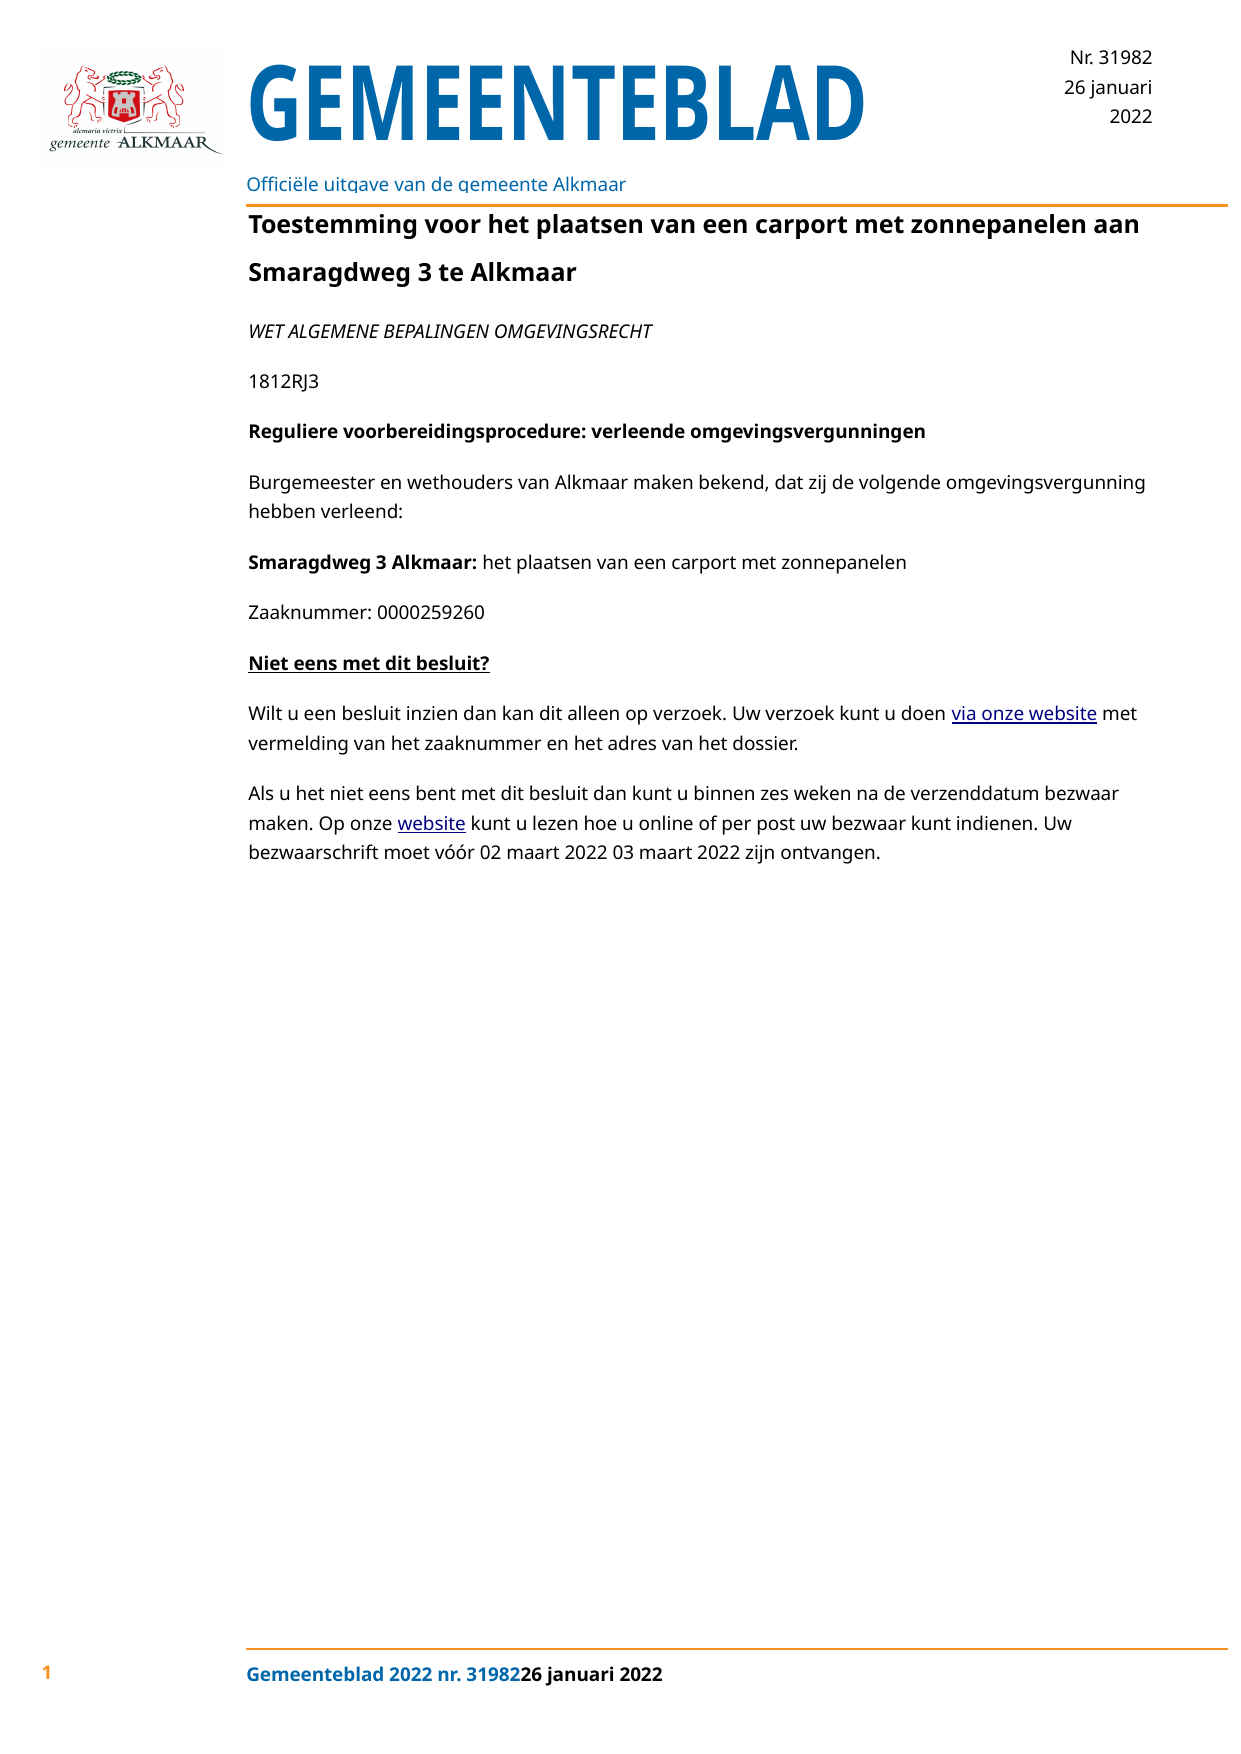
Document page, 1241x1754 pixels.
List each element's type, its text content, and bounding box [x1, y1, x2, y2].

text 1812RJ3 [248, 368, 1152, 394]
text Toestemming voor het plaatsen van een carport met zonnepanelen aan Smaragdweg 3 te Alkmaar [248, 207, 1152, 288]
text Zaaknummer: 0000259260 [248, 599, 1152, 625]
text Als u het niet eens bent met dit besluit dan kunt u binnen zes weken na de verzenddatum bezwaar maken. Op onze website kunt u lezen hoe u online of per post uw bezwaar kunt indienen. Uw bezwaarschrift moet vóór 02 maart 2022 03 maart 2022 zijn ontvangen. [248, 780, 1152, 865]
text Burgemeester en wethouders van Alkmaar maken bekend, dat zij de volgende omgevingsvergunning hebben verleend: [248, 469, 1152, 524]
text Wilt u een besluit inzien dan kan dit alleen op verzoek. Uw verzoek kunt u doen via onze website met vermelding van het zaaknummer en het adres van het dossier. [248, 700, 1152, 756]
text Smaragdweg 3 Alkmaar: het plaatsen van een carport met zonnepanelen [248, 549, 1152, 575]
picture [41, 47, 231, 172]
text WET ALGEMENE BEPALINGEN OMGEVINGSRECHT [248, 318, 1152, 344]
text Niet eens met dit besluit? [248, 650, 1152, 676]
text Reguliere voorbereidingsprocedure: verleende omgevingsvergunningen [248, 419, 1152, 444]
